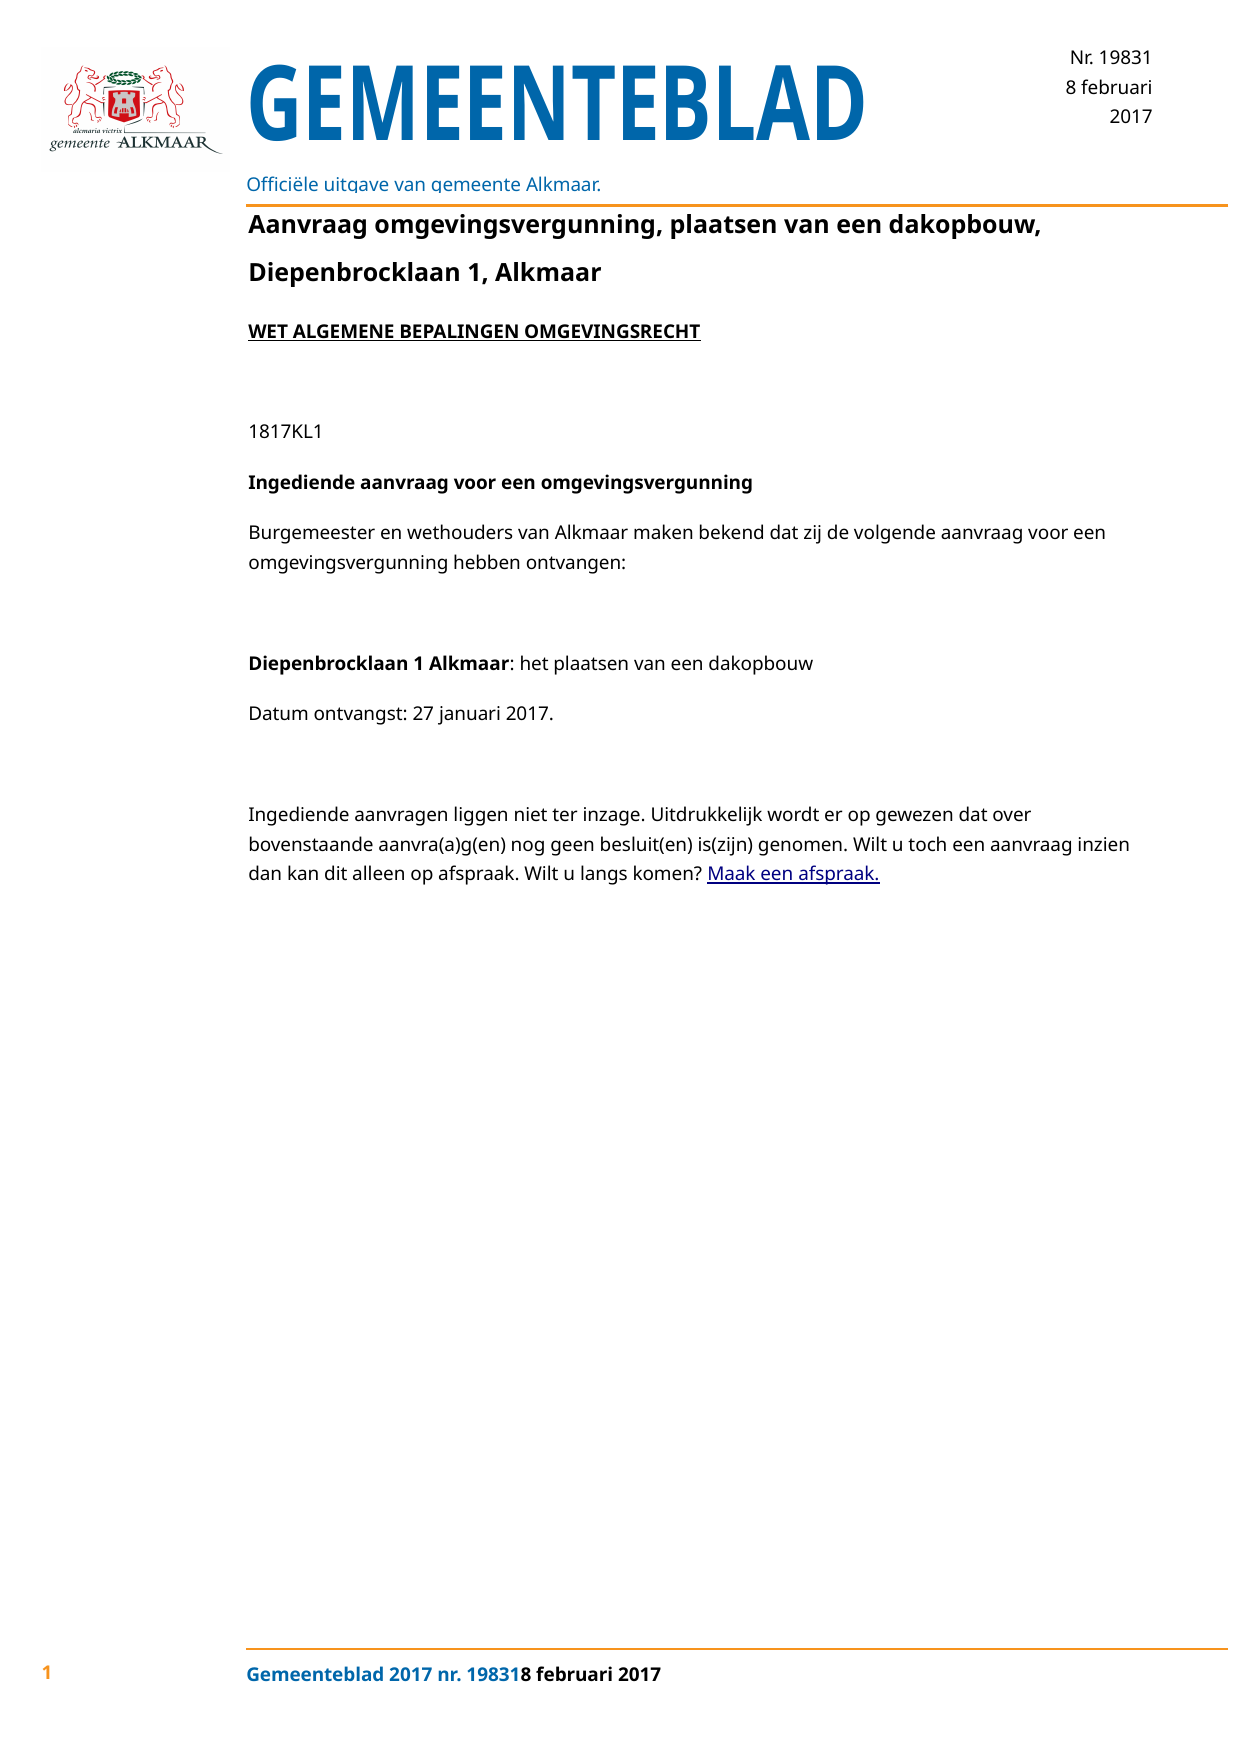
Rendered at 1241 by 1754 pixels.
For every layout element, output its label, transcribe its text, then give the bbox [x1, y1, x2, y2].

text WET ALGEMENE BEPALINGEN OMGEVINGSRECHT [248, 318, 1152, 344]
text 1817KL1 [248, 419, 1152, 444]
text Aanvraag omgevingsvergunning, plaatsen van een dakopbouw, Diepenbrocklaan 1, Alkmaar [248, 207, 1152, 288]
text Ingediende aanvraag voor een omgevingsvergunning [248, 469, 1152, 495]
picture [41, 47, 231, 172]
text Ingediende aanvragen liggen niet ter inzage. Uitdrukkelijk wordt er op gewezen dat over bovenstaande aanvra(a)g(en) nog geen besluit(en) is(zijn) genomen. Wilt u toch een aanvraag inzien dan kan dit alleen op afspraak. Wilt u langs komen? Maak een afspraak. [248, 801, 1152, 886]
text Diepenbrocklaan 1 Alkmaar: het plaatsen van een dakopbouw [248, 650, 1152, 676]
text Datum ontvangst: 27 januari 2017. [248, 700, 1152, 726]
text Burgemeester en wethouders van Alkmaar maken bekend dat zij de volgende aanvraag voor een omgevingsvergunning hebben ontvangen: [248, 519, 1152, 575]
